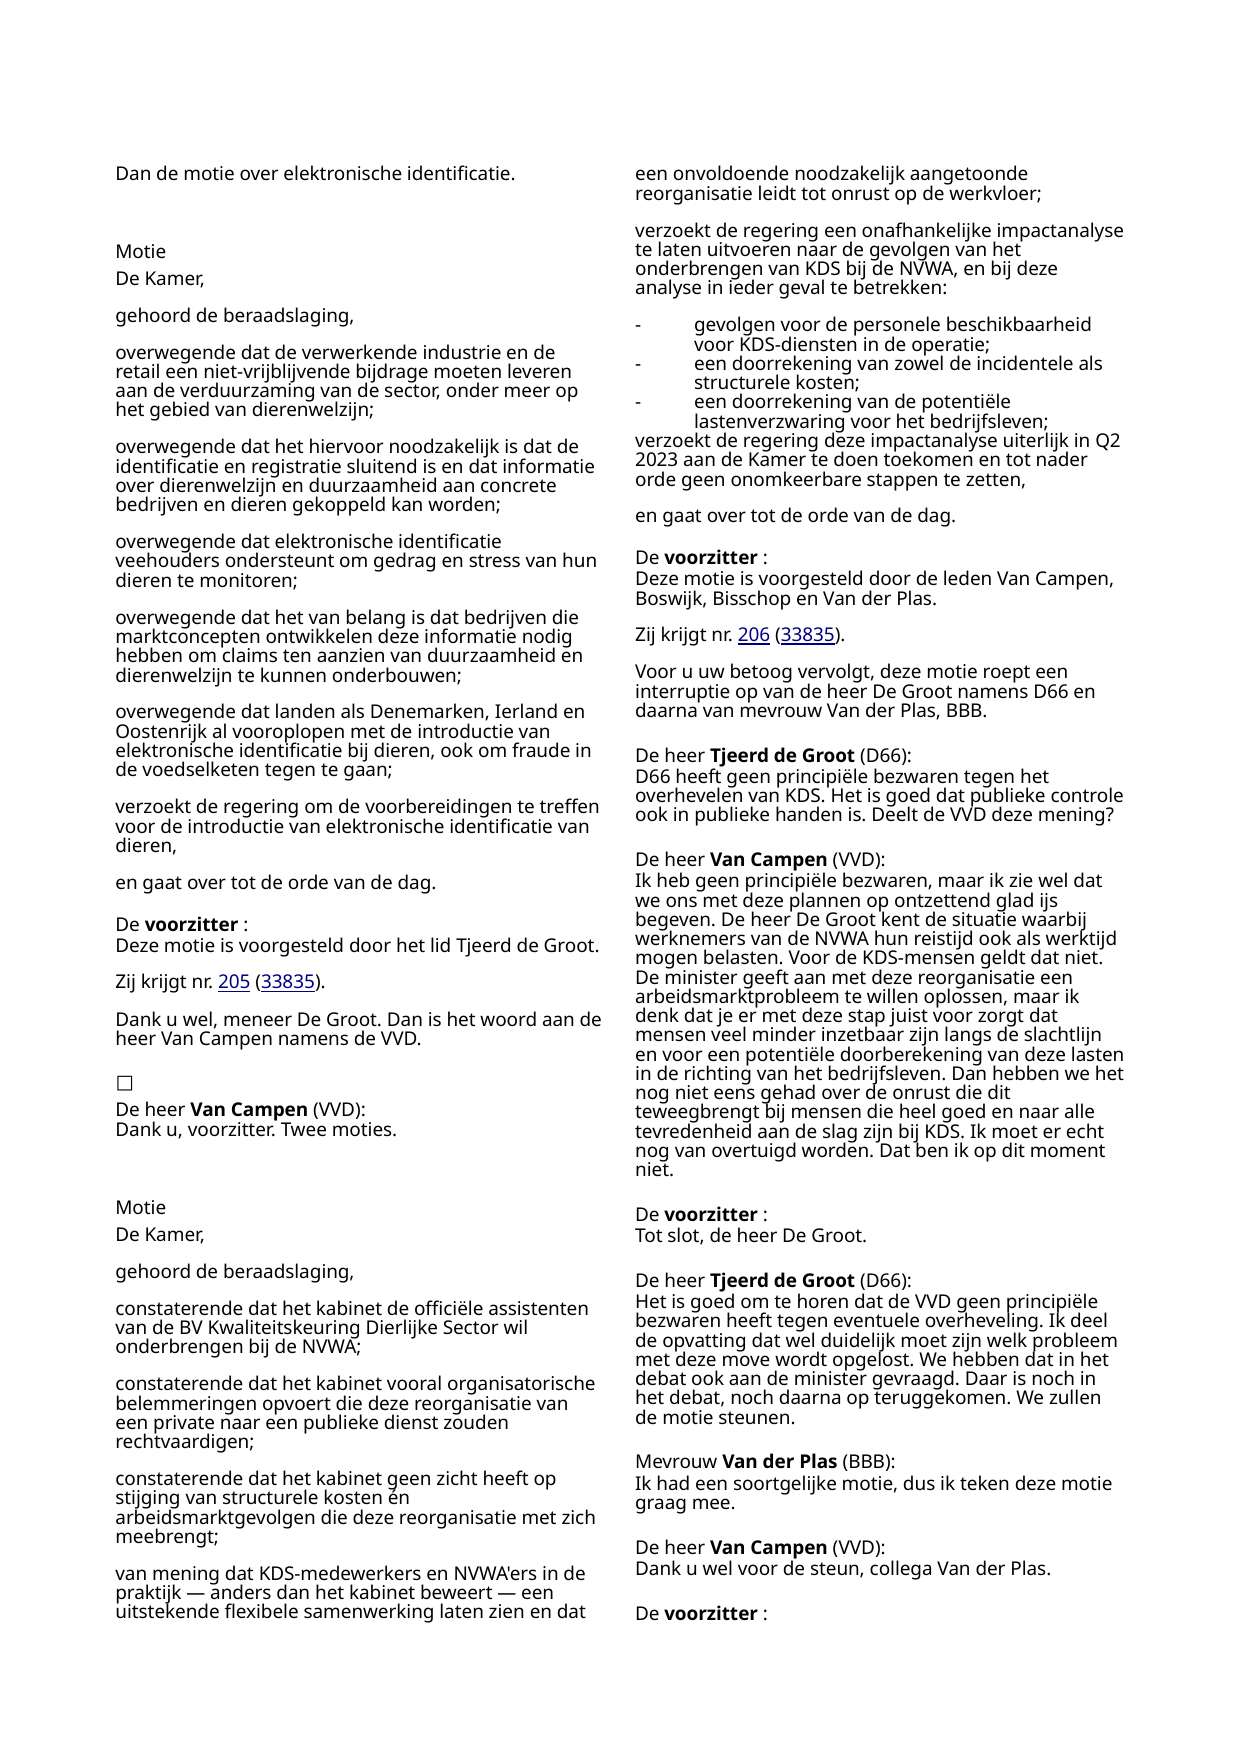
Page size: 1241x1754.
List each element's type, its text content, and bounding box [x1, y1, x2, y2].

text overwegende dat het hiervoor noodzakelijk is dat de identificatie en registratie sluitend is en dat informatie over dierenwelzijn en duurzaamheid aan concrete bedrijven en dieren gekoppeld kan worden; [115, 438, 605, 516]
text Dank u, voorzitter. Twee moties. [115, 1121, 605, 1141]
text verzoekt de regering een onafhankelijke impactanalyse te laten uitvoeren naar de gevolgen van het onderbrengen van KDS bij de NVWA, en bij deze analyse in ieder geval te betrekken: [635, 222, 1125, 299]
text constaterende dat het kabinet de officiële assistenten van de BV Kwaliteitskeuring Dierlijke Sector wil onderbrengen bij de NVWA; [115, 1300, 605, 1358]
text en gaat over tot de orde van de dag. [635, 507, 1125, 527]
text De voorzitter : [635, 1600, 1125, 1625]
text De voorzitter : [115, 911, 605, 937]
text Ik had een soortgelijke motie, dus ik teken deze motie graag mee. [635, 1474, 1125, 1513]
text Ik heb geen principiële bezwaren, maar ik zie wel dat we ons met deze plannen op ontzettend glad ijs begeven. De heer De Groot kent de situatie waarbij werknemers van de NVWA hun reistijd ook als werktijd mogen belasten. Voor de KDS-mensen geldt dat niet. De minister geeft aan met deze reorganisatie een arbeidsmarktprobleem te willen oplossen, maar ik denk dat je er met deze stap juist voor zorgt dat mensen veel minder inzetbaar zijn langs de slachtlijn en voor een potentiële doorberekening van deze lasten in de richting van het bedrijfsleven. Dan hebben we het nog niet eens gehad over de onrust die dit teweegbrengt bij mensen die heel goed en naar alle tevredenheid aan de slag zijn bij KDS. Ik moet er echt nog van overtuigd worden. Dat ben ik op dit moment niet. [635, 872, 1125, 1181]
text gehoord de beraadslaging, [115, 307, 605, 326]
text Voor u uw betoog vervolgt, deze motie roept een interruptie op van de heer De Groot namens D66 en daarna van mevrouw Van der Plas, BBB. [635, 663, 1125, 721]
text overwegende dat landen als Denemarken, Ierland en Oostenrijk al vooroplopen met de introductie van elektronische identificatie bij dieren, ook om fraude in de voedselketen tegen te gaan; [115, 703, 605, 781]
text De voorzitter : [635, 544, 1125, 570]
text Zij krijgt nr. 205 (33835). [115, 973, 605, 993]
text De heer Van Campen (VVD): [115, 1096, 605, 1121]
list een doorrekening van de potentiële lastenverzwaring voor het bedrijfsleven; [635, 393, 1125, 432]
text een onvoldoende noodzakelijk aangetoonde reorganisatie leidt tot onrust op de werkvloer; [635, 165, 1125, 204]
text overwegende dat het van belang is dat bedrijven die marktconcepten ontwikkelen deze informatie nodig hebben om claims ten aanzien van duurzaamheid en dierenwelzijn te kunnen onderbouwen; [115, 609, 605, 686]
text Tot slot, de heer De Groot. [635, 1227, 1125, 1246]
text en gaat over tot de orde van de dag. [115, 874, 605, 893]
text constaterende dat het kabinet geen zicht heeft op stijging van structurele kosten én arbeidsmarktgevolgen die deze reorganisatie met zich meebrengt; [115, 1470, 605, 1547]
list een doorrekening van zowel de incidentele als structurele kosten; [635, 355, 1125, 393]
text van mening dat KDS-medewerkers en NVWA'ers in de praktijk — anders dan het kabinet beweert — een uitstekende flexibele samenwerking laten zien en dat [115, 1565, 605, 1623]
text verzoekt de regering om de voorbereidingen te treffen voor de introductie van elektronische identificatie van dieren, [115, 798, 605, 856]
text D66 heeft geen principiële bezwaren tegen het overhevelen van KDS. Het is goed dat publieke controle ook in publieke handen is. Deelt de VVD deze mening? [635, 768, 1125, 826]
text Dank u wel, meneer De Groot. Dan is het woord aan de heer Van Campen namens de VVD. [115, 1011, 605, 1049]
text De voorzitter : [635, 1201, 1125, 1227]
text De heer Van Campen (VVD): [635, 1534, 1125, 1559]
text overwegende dat elektronische identificatie veehouders ondersteunt om gedrag en stress van hun dieren te monitoren; [115, 533, 605, 591]
text Mevrouw Van der Plas (BBB): [635, 1449, 1125, 1474]
text De Kamer, [115, 270, 605, 289]
text ⬜ [115, 1070, 605, 1096]
text Dan de motie over elektronische identificatie. [115, 165, 605, 184]
text Dank u wel voor de steun, collega Van der Plas. [635, 1559, 1125, 1579]
text gehoord de beraadslaging, [115, 1263, 605, 1282]
text overwegende dat de verwerkende industrie en de retail een niet-vrijblijvende bijdrage moeten leveren aan de verduurzaming van de sector, onder meer op het gebied van dierenwelzijn; [115, 344, 605, 421]
list gevolgen voor de personele beschikbaarheid voor KDS-diensten in de operatie; [635, 316, 1125, 355]
text verzoekt de regering deze impactanalyse uiterlijk in Q2 2023 aan de Kamer te doen toekomen en tot nader orde geen onomkeerbare stappen te zetten, [635, 432, 1125, 490]
text De heer Van Campen (VVD): [635, 847, 1125, 872]
text De heer Tjeerd de Groot (D66): [635, 1267, 1125, 1293]
text Deze motie is voorgesteld door de leden Van Campen, Boswijk, Bisschop en Van der Plas. [635, 570, 1125, 609]
text De heer Tjeerd de Groot (D66): [635, 742, 1125, 768]
text Zij krijgt nr. 206 (33835). [635, 626, 1125, 646]
text Motie [115, 1194, 605, 1220]
text constaterende dat het kabinet vooral organisatorische belemmeringen opvoert die deze reorganisatie van een private naar een publieke dienst zouden rechtvaardigen; [115, 1375, 605, 1452]
text Motie [115, 238, 605, 264]
text De Kamer, [115, 1226, 605, 1245]
text Het is goed om te horen dat de VVD geen principiële bezwaren heeft tegen eventuele overheveling. Ik deel de opvatting dat wel duidelijk moet zijn welk probleem met deze move wordt opgelost. We hebben dat in het debat ook aan de minister gevraagd. Daar is noch in het debat, noch daarna op teruggekomen. We zullen de motie steunen. [635, 1293, 1125, 1428]
text Deze motie is voorgesteld door het lid Tjeerd de Groot. [115, 937, 605, 956]
